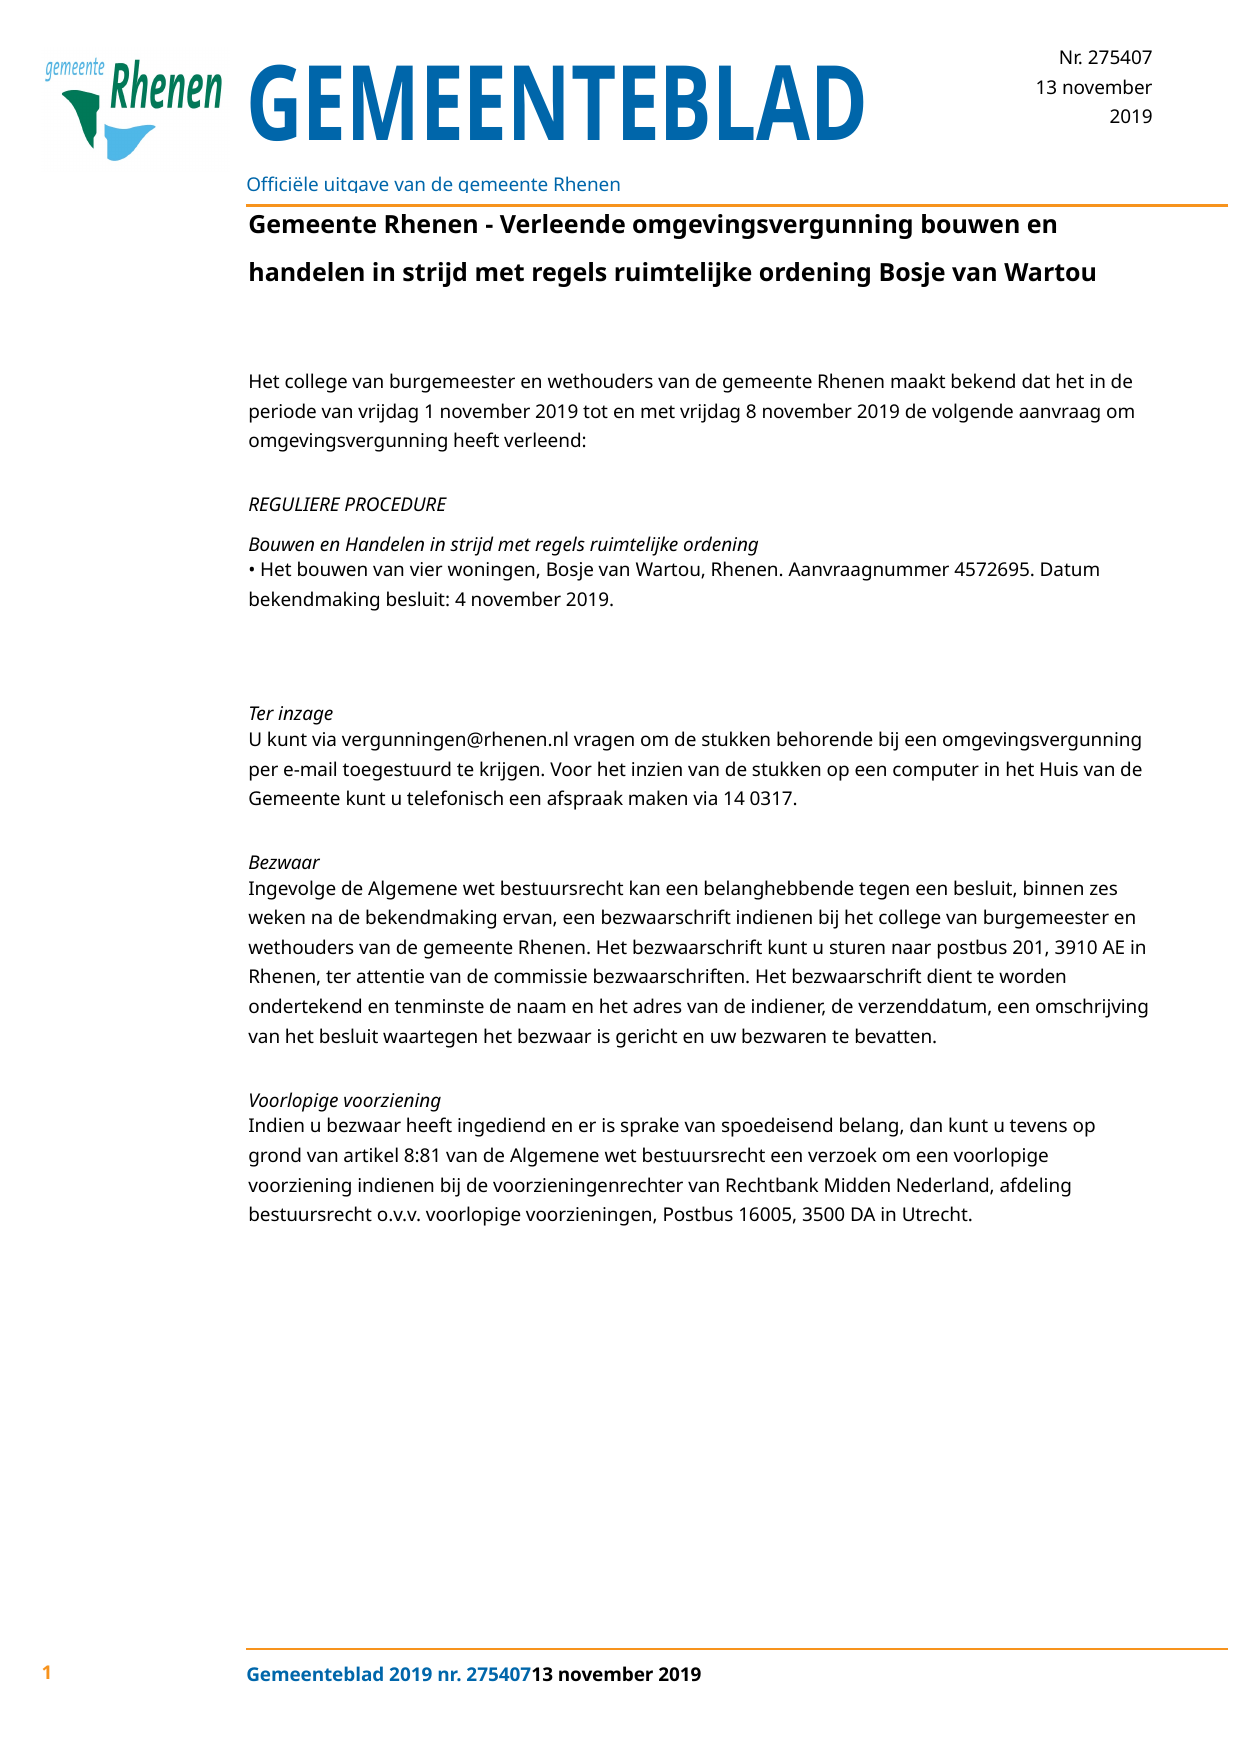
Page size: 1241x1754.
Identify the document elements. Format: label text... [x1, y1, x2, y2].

text Indien u bezwaar heeft ingediend en er is sprake van spoedeisend belang, dan kunt u tevens op grond van artikel 8:81 van de Algemene wet bestuursrecht een verzoek om een voorlopige voorziening indienen bij de voorzieningenrechter van Rechtbank Midden Nederland, afdeling bestuursrecht o.v.v. voorlopige voorzieningen, Postbus 16005, 3500 DA in Utrecht. [248, 1113, 1152, 1227]
text Het college van burgemeester en wethouders van de gemeente Rhenen maakt bekend dat het in de periode van vrijdag 1 november 2019 tot en met vrijdag 8 november 2019 de volgende aanvraag om omgevingsvergunning heeft verleend: [248, 368, 1152, 453]
text U kunt via vergunningen@rhenen.nl vragen om de stukken behorende bij een omgevingsvergunning per e-mail toegestuurd te krijgen. Voor het inzien van de stukken op een computer in het Huis van de Gemeente kunt u telefonisch een afspraak maken via 14 0317. [248, 726, 1152, 811]
text Ingevolge de Algemene wet bestuursrecht kan een belanghebbende tegen een besluit, binnen zes weken na de bekendmaking ervan, een bezwaarschrift indienen bij het college van burgemeester en wethouders van de gemeente Rhenen. Het bezwaarschrift kunt u sturen naar postbus 201, 3910 AE in Rhenen, ter attentie van de commissie bezwaarschriften. Het bezwaarschrift dient te worden ondertekend en tenminste de naam en het adres van de indiener, de verzenddatum, een omschrijving van het besluit waartegen het bezwaar is gericht en uw bezwaren te bevatten. [248, 875, 1152, 1049]
text Ter inzage [248, 700, 1152, 726]
text Voorlopige voorziening [248, 1087, 1152, 1113]
text Bouwen en Handelen in strijd met regels ruimtelijke ordening [248, 531, 1152, 556]
picture [41, 47, 231, 172]
text Gemeente Rhenen - Verleende omgevingsvergunning bouwen en handelen in strijd met regels ruimtelijke ordening Bosje van Wartou [248, 207, 1152, 288]
text • Het bouwen van vier woningen, Bosje van Wartou, Rhenen. Aanvraagnummer 4572695. Datum bekendmaking besluit: 4 november 2019. [248, 556, 1152, 612]
text Bezwaar [248, 849, 1152, 875]
text REGULIERE PROCEDURE [248, 491, 1152, 517]
